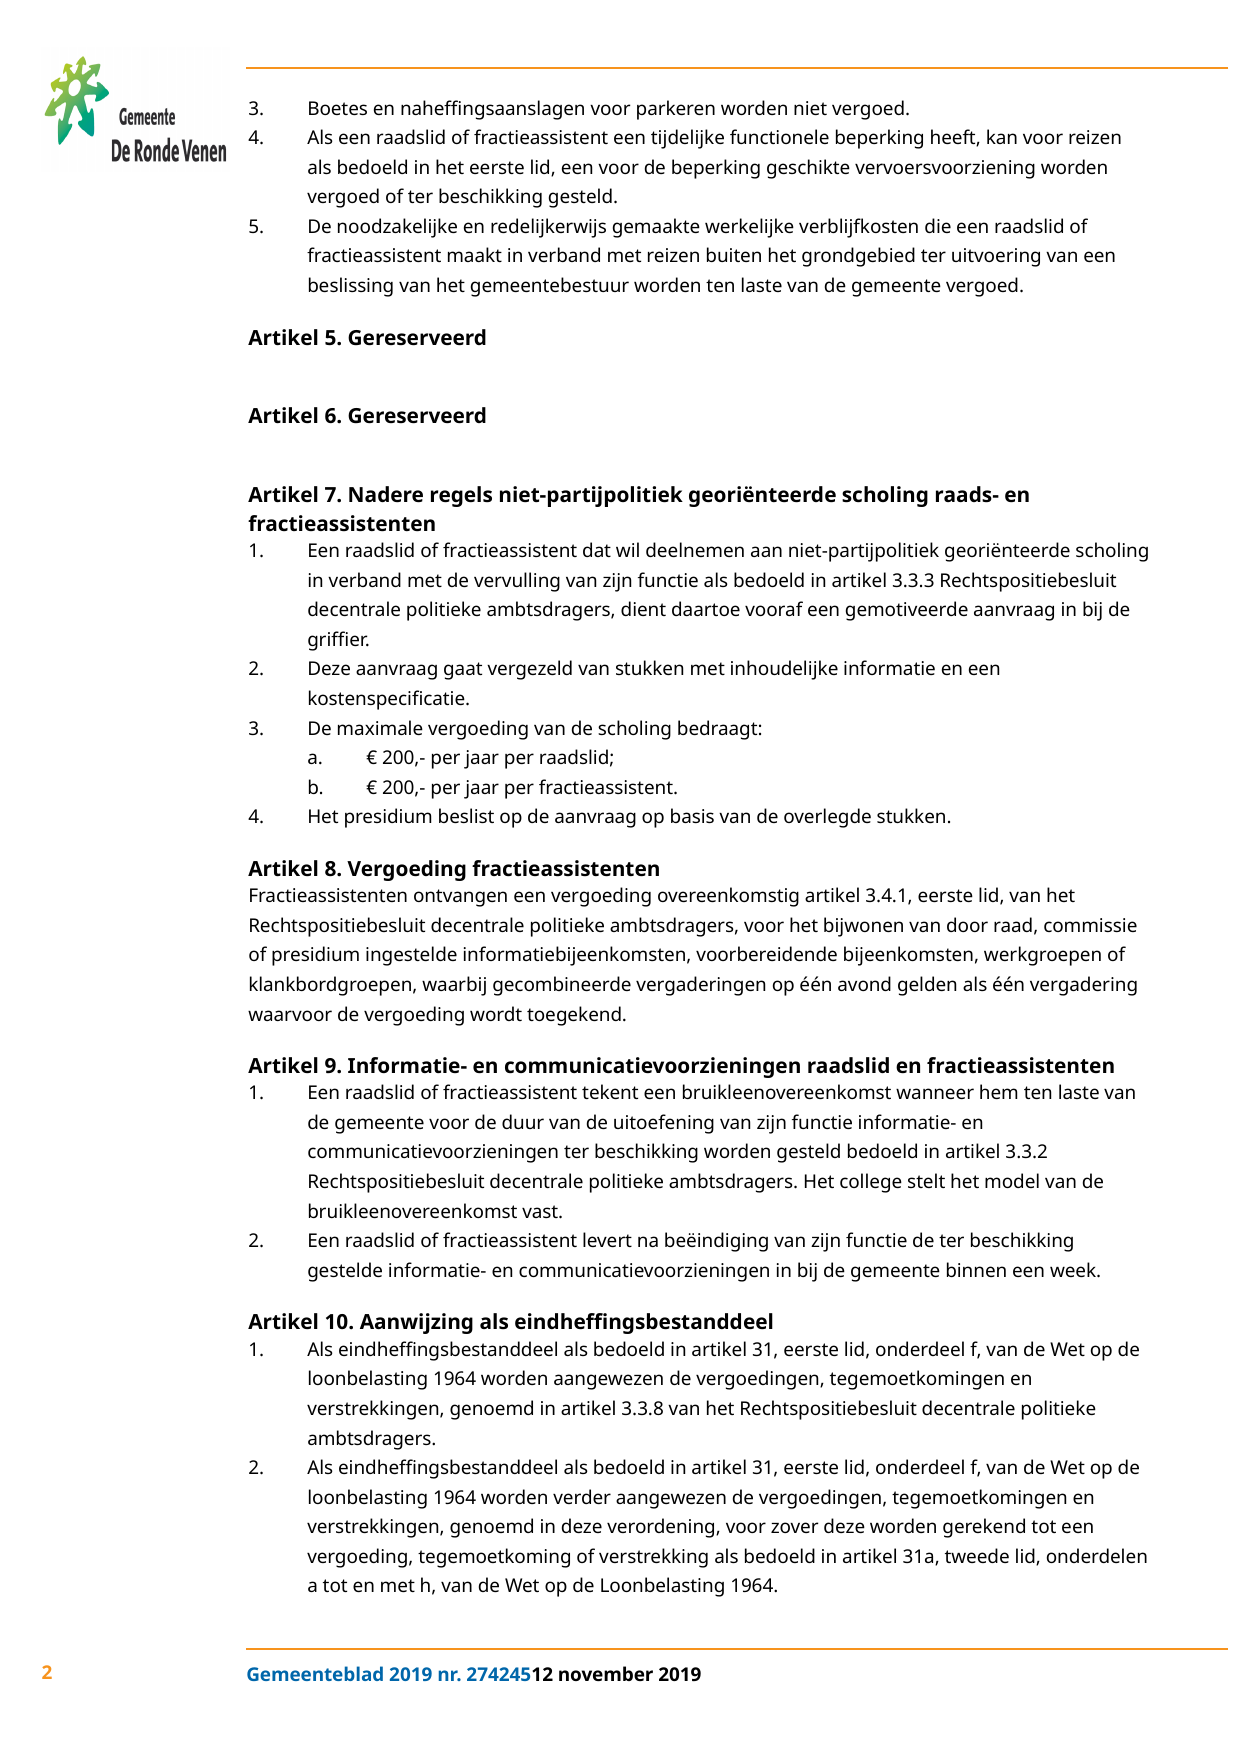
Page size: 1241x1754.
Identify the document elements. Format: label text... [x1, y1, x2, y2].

list € 200,- per jaar per raadslid; [307, 744, 1152, 770]
list Als eindheffingsbestanddeel als bedoeld in artikel 31, eerste lid, onderdeel f, van de Wet op de loonbelasting 1964 worden aangewezen de vergoedingen, tegemoetkomingen en verstrekkingen, genoemd in artikel 3.3.8 van het Rechtspositiebesluit decentrale politieke ambtsdragers. [248, 1336, 1152, 1450]
list Een raadslid of fractieassistent levert na beëindiging van zijn functie de ter beschikking gestelde informatie- en communicatievoorzieningen in bij de gemeente binnen een week. [248, 1227, 1152, 1283]
list Het presidium beslist op de aanvraag op basis van de overlegde stukken. [248, 803, 1152, 829]
picture [41, 47, 231, 172]
list De noodzakelijke en redelijkerwijs gemaakte werkelijke verblijfkosten die een raadslid of fractieassistent maakt in verband met reizen buiten het grondgebied ter uitvoering van een beslissing van het gemeentebestuur worden ten laste van de gemeente vergoed. [248, 213, 1152, 298]
text Artikel 5. Gereserveerd [248, 323, 1152, 351]
list € 200,- per jaar per fractieassistent. [307, 774, 1152, 800]
text Artikel 9. Informatie- en communicatievoorzieningen raadslid en fractieassistenten [248, 1051, 1152, 1079]
list Als een raadslid of fractieassistent een tijdelijke functionele beperking heeft, kan voor reizen als bedoeld in het eerste lid, een voor de beperking geschikte vervoersvoorziening worden vergoed of ter beschikking gesteld. [248, 124, 1152, 209]
list Boetes en naheffingsaanslagen voor parkeren worden niet vergoed. [248, 95, 1152, 121]
text Artikel 8. Vergoeding fractieassistenten [248, 854, 1152, 882]
text Artikel 10. Aanwijzing als eindheffingsbestanddeel [248, 1307, 1152, 1336]
text Artikel 7. Nadere regels niet-partijpolitiek georiënteerde scholing raads- en fractieassistenten [248, 480, 1152, 537]
list Een raadslid of fractieassistent dat wil deelnemen aan niet-partijpolitiek georiënteerde scholing in verband met de vervulling van zijn functie als bedoeld in artikel 3.3.3 Rechtspositiebesluit decentrale politieke ambtsdragers, dient daartoe vooraf een gemotiveerde aanvraag in bij de griffier. [248, 537, 1152, 652]
list Als eindheffingsbestanddeel als bedoeld in artikel 31, eerste lid, onderdeel f, van de Wet op de loonbelasting 1964 worden verder aangewezen de vergoedingen, tegemoetkomingen en verstrekkingen, genoemd in deze verordening, voor zover deze worden gerekend tot een vergoeding, tegemoetkoming of verstrekking als bedoeld in artikel 31a, tweede lid, onderdelen a tot en met h, van de Wet op de Loonbelasting 1964. [248, 1454, 1152, 1598]
list De maximale vergoeding van de scholing bedraagt: [248, 715, 1152, 741]
list Deze aanvraag gaat vergezeld van stukken met inhoudelijke informatie en een kostenspecificatie. [248, 656, 1152, 711]
text Fractieassistenten ontvangen een vergoeding overeenkomstig artikel 3.4.1, eerste lid, van het Rechtspositiebesluit decentrale politieke ambtsdragers, voor het bijwonen van door raad, commissie of presidium ingestelde informatiebijeenkomsten, voorbereidende bijeenkomsten, werkgroepen of klankbordgroepen, waarbij gecombineerde vergaderingen op één avond gelden als één vergadering waarvoor de vergoeding wordt toegekend. [248, 882, 1152, 1026]
text Artikel 6. Gereserveerd [248, 402, 1152, 430]
list Een raadslid of fractieassistent tekent een bruikleenovereenkomst wanneer hem ten laste van de gemeente voor de duur van de uitoefening van zijn functie informatie- en communicatievoorzieningen ter beschikking worden gesteld bedoeld in artikel 3.3.2 Rechtspositiebesluit decentrale politieke ambtsdragers. Het college stelt het model van de bruikleenovereenkomst vast. [248, 1079, 1152, 1224]
